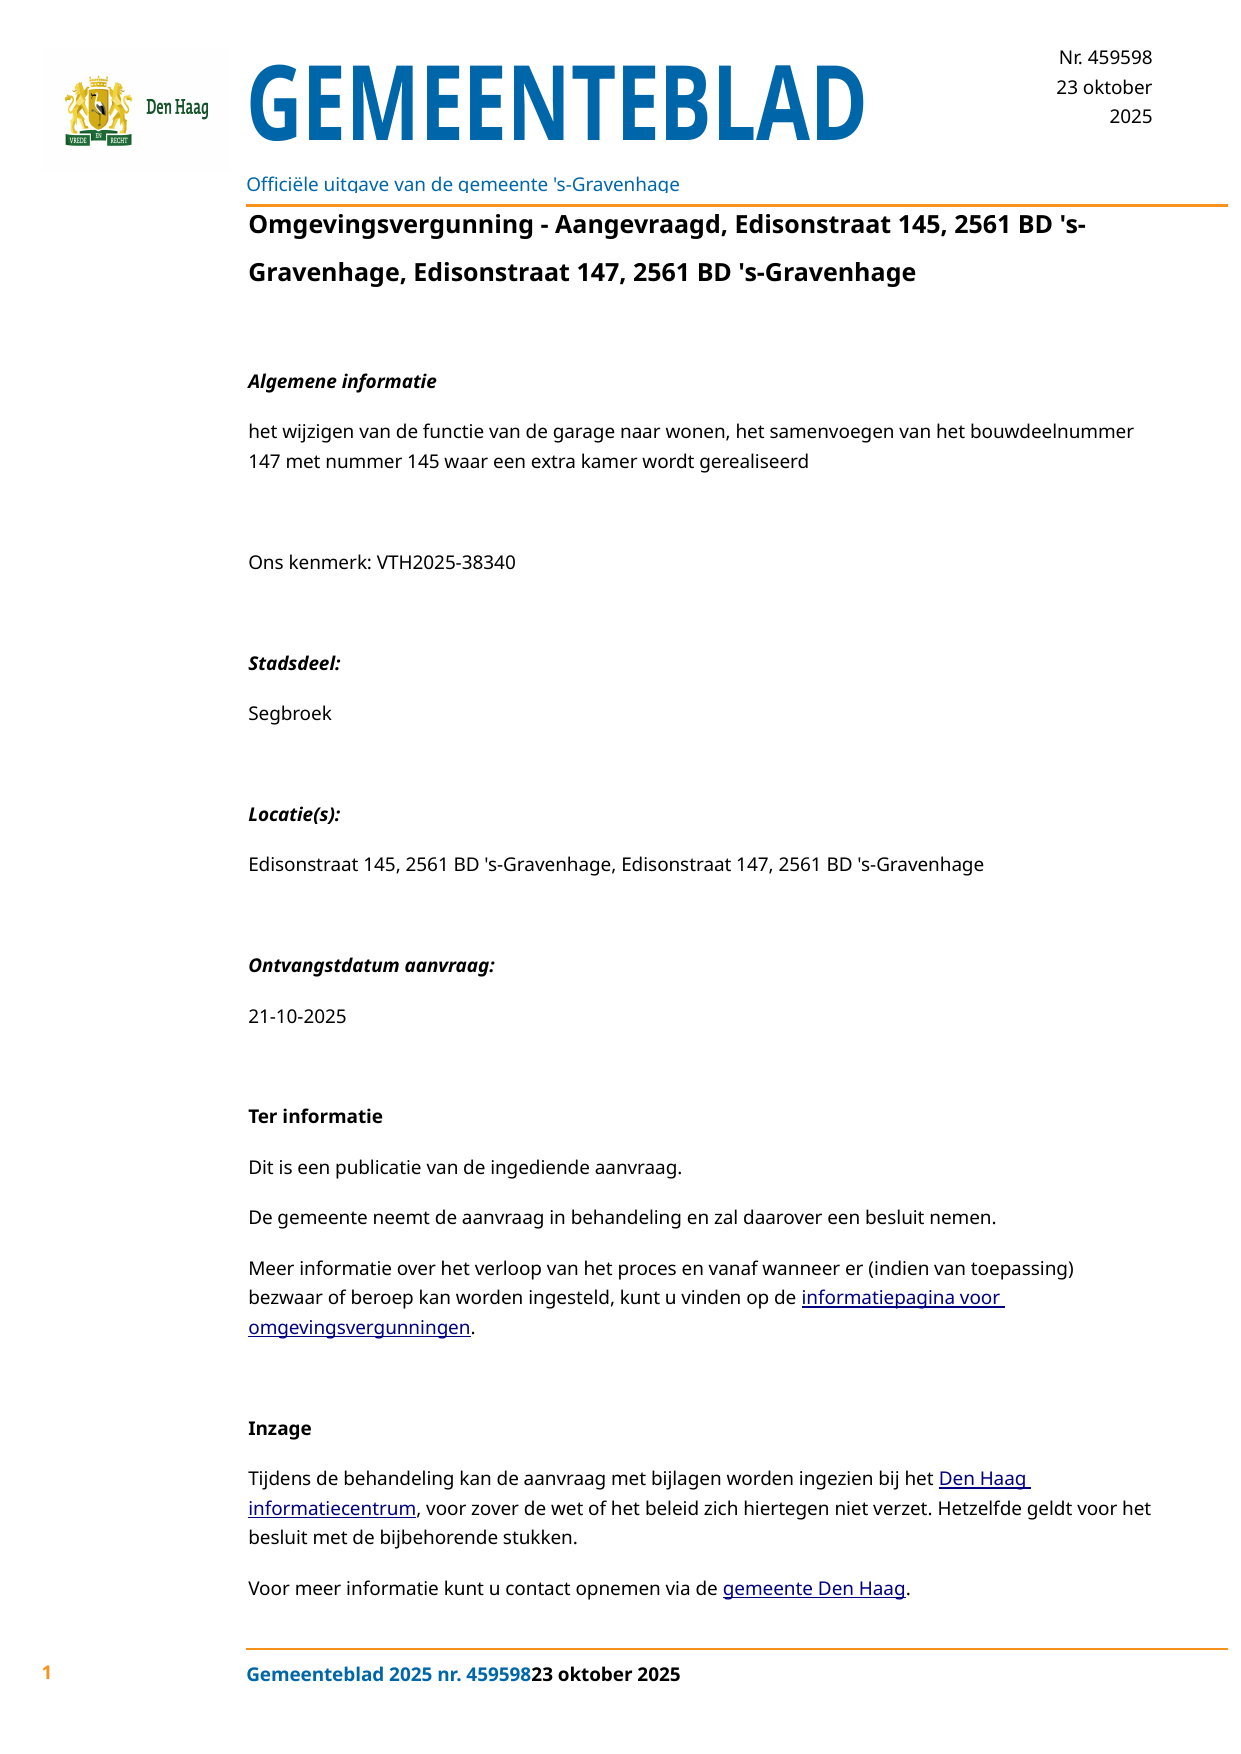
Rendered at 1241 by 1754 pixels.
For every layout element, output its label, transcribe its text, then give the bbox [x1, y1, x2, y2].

text De gemeente neemt de aanvraag in behandeling en zal daarover een besluit nemen. [248, 1204, 1152, 1230]
text Voor meer informatie kunt u contact opnemen via de gemeente Den Haag. [248, 1575, 1152, 1601]
text Edisonstraat 145, 2561 BD 's-Gravenhage, Edisonstraat 147, 2561 BD 's-Gravenhage [248, 852, 1152, 877]
text Inzage [248, 1415, 1152, 1441]
text Ontvangstdatum aanvraag: [248, 952, 1152, 978]
text Ons kenmerk: VTH2025-38340 [248, 549, 1152, 575]
text Segbroek [248, 700, 1152, 726]
text 21-10-2025 [248, 1003, 1152, 1029]
text het wijzigen van de functie van de garage naar wonen, het samenvoegen van het bouwdeelnummer 147 met nummer 145 waar een extra kamer wordt gerealiseerd [248, 419, 1152, 474]
text Algemene informatie [248, 368, 1152, 394]
text Tijdens de behandeling kan de aanvraag met bijlagen worden ingezien bij het Den Haag informatiecentrum, voor zover de wet of het beleid zich hiertegen niet verzet. Hetzelfde geldt voor het besluit met de bijbehorende stukken. [248, 1465, 1152, 1550]
text Omgevingsvergunning - Aangevraagd, Edisonstraat 145, 2561 BD 's-Gravenhage, Edisonstraat 147, 2561 BD 's-Gravenhage [248, 207, 1152, 288]
text Stadsdeel: [248, 650, 1152, 676]
text Locatie(s): [248, 801, 1152, 827]
text Meer informatie over het verloop van het proces en vanaf wanneer er (indien van toepassing) bezwaar of beroep kan worden ingesteld, kunt u vinden op de informatiepagina voor omgevingsvergunningen. [248, 1255, 1152, 1340]
picture [41, 47, 231, 172]
text Ter informatie [248, 1104, 1152, 1129]
text Dit is een publicatie van de ingediende aanvraag. [248, 1154, 1152, 1180]
